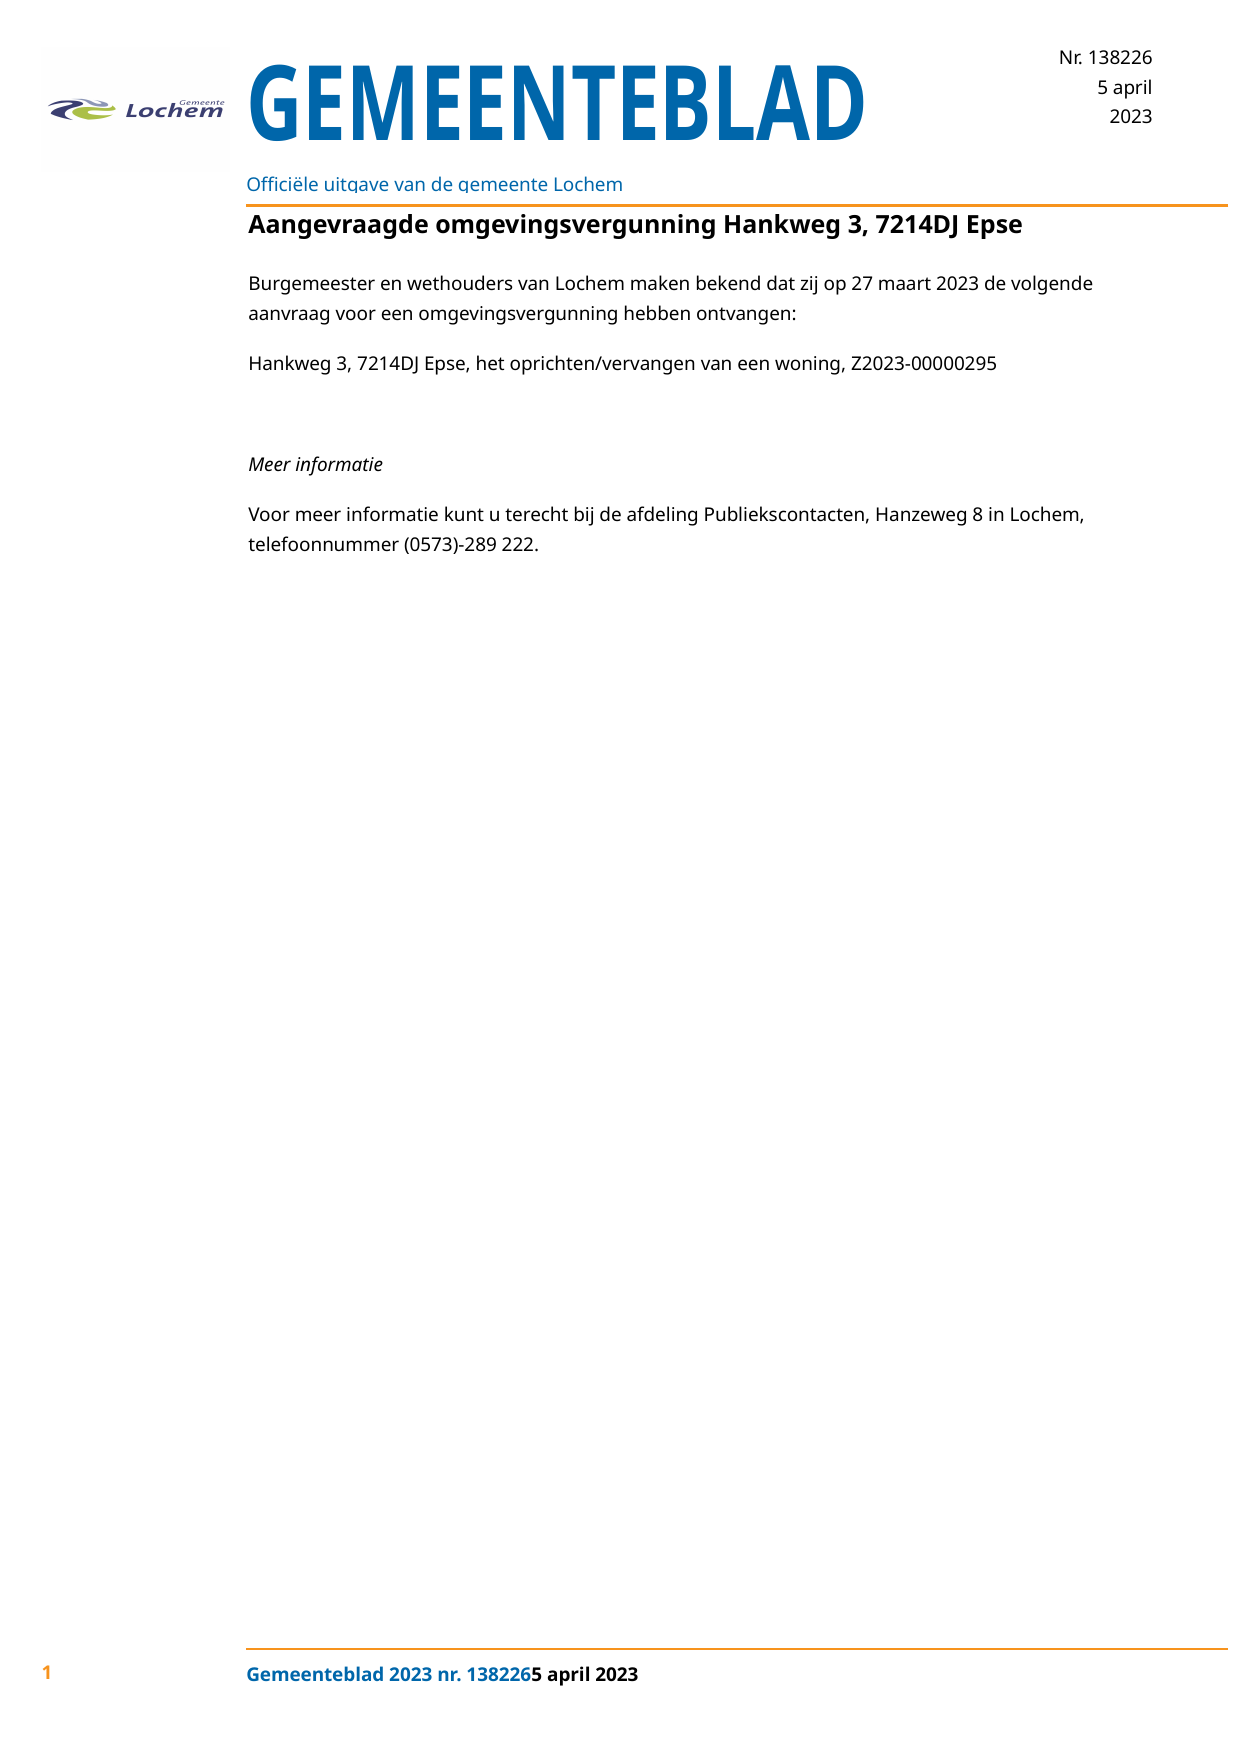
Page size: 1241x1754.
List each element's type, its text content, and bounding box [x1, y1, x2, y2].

picture [41, 47, 231, 172]
text Hankweg 3, 7214DJ Epse, het oprichten/vervangen van een woning, Z2023-00000295 [248, 350, 1152, 376]
text Burgemeester en wethouders van Lochem maken bekend dat zij op 27 maart 2023 de volgende aanvraag voor een omgevingsvergunning hebben ontvangen: [248, 270, 1152, 326]
text Voor meer informatie kunt u terecht bij de afdeling Publiekscontacten, Hanzeweg 8 in Lochem, telefoonnummer (0573)-289 222. [248, 502, 1152, 557]
text Aangevraagde omgevingsvergunning Hankweg 3, 7214DJ Epse [248, 207, 1152, 241]
text Meer informatie [248, 451, 1152, 477]
